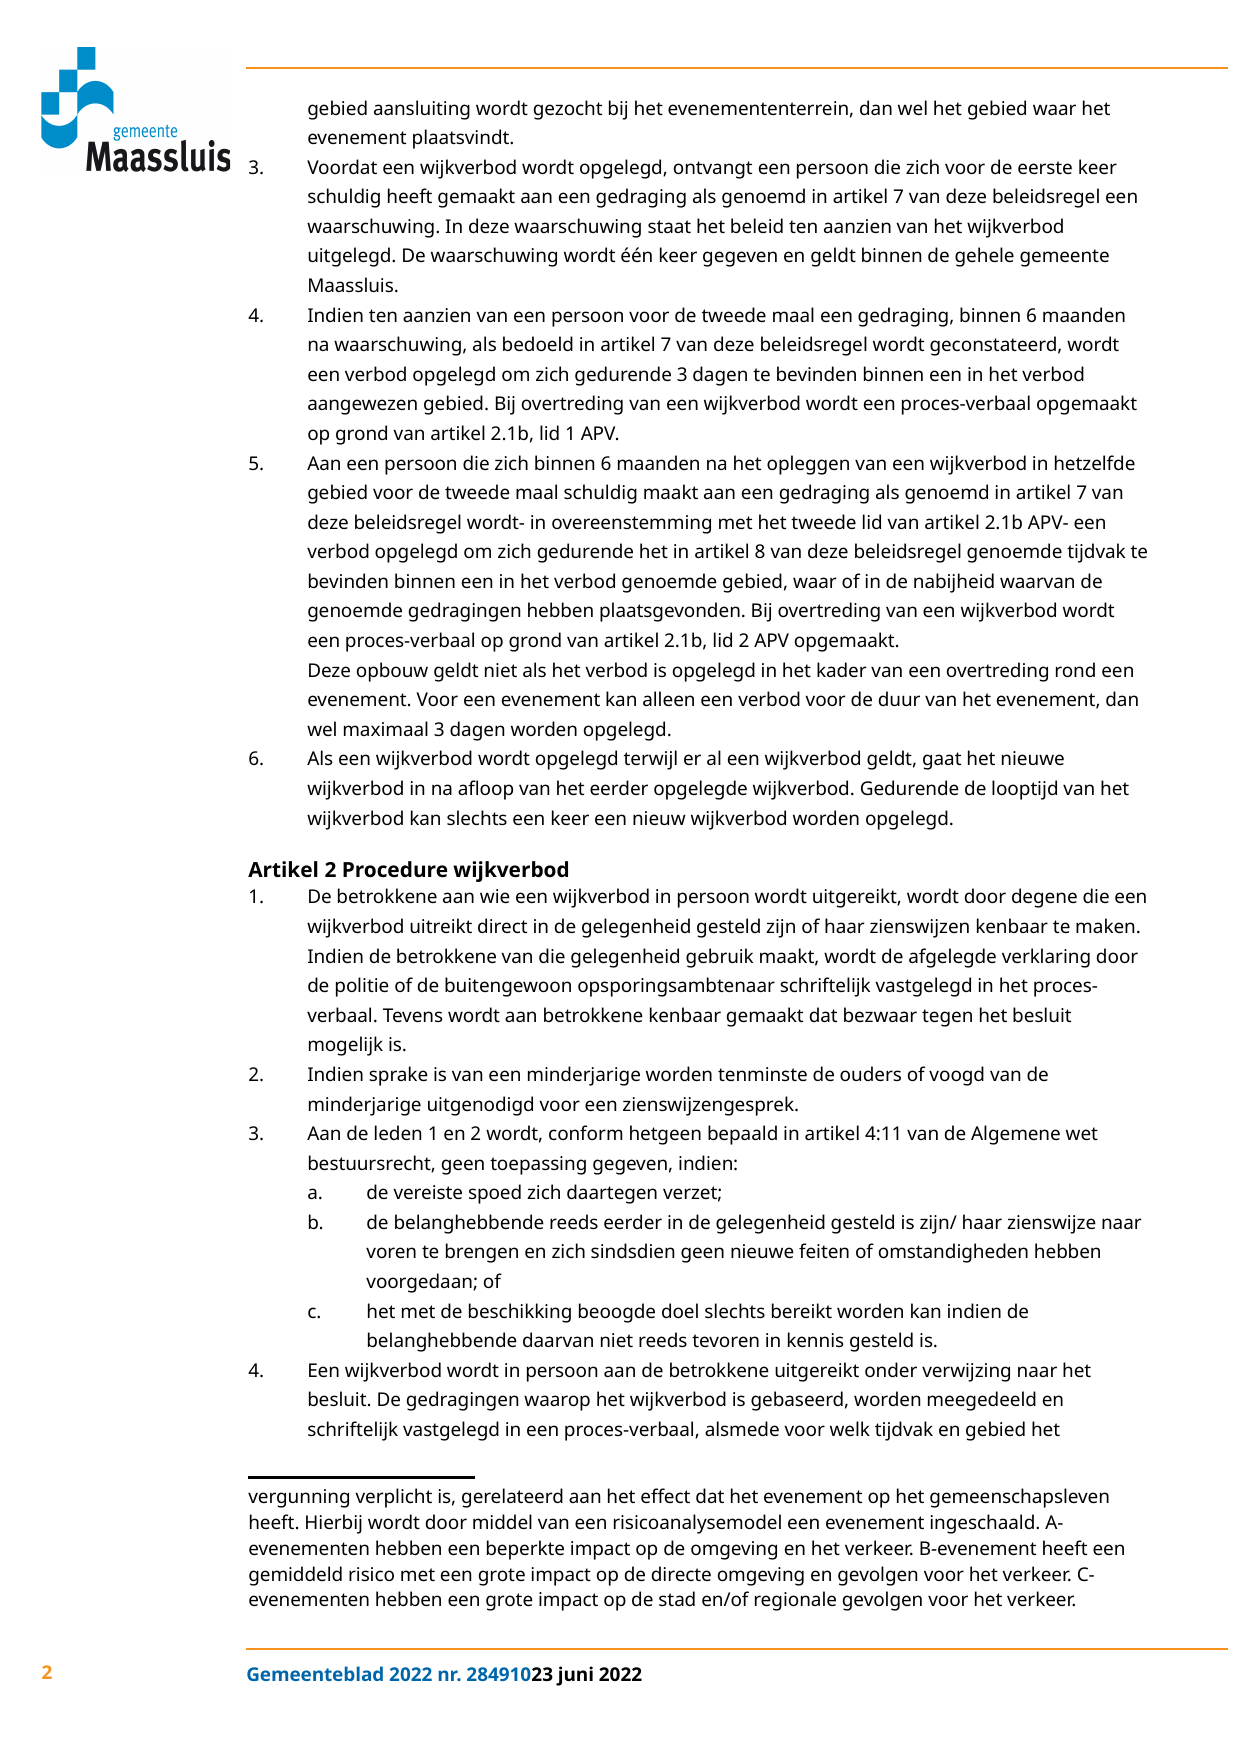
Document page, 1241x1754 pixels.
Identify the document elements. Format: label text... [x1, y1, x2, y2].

list vergunning verplicht is, gerelateerd aan het effect dat het evenement op het gemeenschapsleven heeft. Hierbij wordt door middel van een risicoanalysemodel een evenement ingeschaald. A-evenementen hebben een beperkte impact op de omgeving en het verkeer. B-evenement heeft een gemiddeld risico met een grote impact op de directe omgeving en gevolgen voor het verkeer. C-evenementen hebben een grote impact op de stad en/of regionale gevolgen voor het verkeer. [248, 1483, 1152, 1612]
picture [41, 47, 231, 172]
list Aan een persoon die zich binnen 6 maanden na het opleggen van een wijkverbod in hetzelfde gebied voor de tweede maal schuldig maakt aan een gedraging als genoemd in artikel 7 van deze beleidsregel wordt- in overeenstemming met het tweede lid van artikel 2.1b APV- een verbod opgelegd om zich gedurende het in artikel 8 van deze beleidsregel genoemde tijdvak te bevinden binnen een in het verbod genoemde gebied, waar of in de nabijheid waarvan de genoemde gedragingen hebben plaatsgevonden. Bij overtreding van een wijkverbod wordt een proces-verbaal op grond van artikel 2.1b, lid 2 APV opgemaakt. [248, 450, 1152, 653]
text Artikel 2 Procedure wijkverbod [248, 855, 1152, 884]
list De betrokkene aan wie een wijkverbod in persoon wordt uitgereikt, wordt door degene die een wijkverbod uitreikt direct in de gelegenheid gesteld zijn of haar zienswijzen kenbaar te maken. Indien de betrokkene van die gelegenheid gebruik maakt, wordt de afgelegde verklaring door de politie of de buitengewoon opsporingsambtenaar schriftelijk vastgelegd in het proces-verbaal. Tevens wordt aan betrokkene kenbaar gemaakt dat bezwaar tegen het besluit mogelijk is. [248, 884, 1152, 1057]
picture [41, 47, 77, 92]
list gebied aansluiting wordt gezocht bij het evenemententerrein, dan wel het gebied waar het evenement plaatsvindt. [248, 95, 1152, 150]
list de vereiste spoed zich daartegen verzet; [307, 1179, 1152, 1205]
list Indien ten aanzien van een persoon voor de tweede maal een gedraging, binnen 6 maanden na waarschuwing, als bedoeld in artikel 7 van deze beleidsregel wordt geconstateerd, wordt een verbod opgelegd om zich gedurende 3 dagen te bevinden binnen een in het verbod aangewezen gebied. Bij overtreding van een wijkverbod wordt een proces-verbaal opgemaakt op grond van artikel 2.1b, lid 1 APV. [248, 302, 1152, 446]
list Voordat een wijkverbod wordt opgelegd, ontvangt een persoon die zich voor de eerste keer schuldig heeft gemaakt aan een gedraging als genoemd in artikel 7 van deze beleidsregel een waarschuwing. In deze waarschuwing staat het beleid ten aanzien van het wijkverbod uitgelegd. De waarschuwing wordt één keer gegeven en geldt binnen de gehele gemeente Maassluis. [248, 154, 1152, 298]
list Als een wijkverbod wordt opgelegd terwijl er al een wijkverbod geldt, gaat het nieuwe wijkverbod in na afloop van het eerder opgelegde wijkverbod. Gedurende de looptijd van het wijkverbod kan slechts een keer een nieuw wijkverbod worden opgelegd. [248, 746, 1152, 831]
list Aan de leden 1 en 2 wordt, conform hetgeen bepaald in artikel 4:11 van de Algemene wet bestuursrecht, geen toepassing gegeven, indien: [248, 1120, 1152, 1176]
list het met de beschikking beoogde doel slechts bereikt worden kan indien de belanghebbende daarvan niet reeds tevoren in kennis gesteld is. [307, 1298, 1152, 1353]
list Indien sprake is van een minderjarige worden tenminste de ouders of voogd van de minderjarige uitgenodigd voor een zienswijzengesprek. [248, 1061, 1152, 1116]
list Deze opbouw geldt niet als het verbod is opgelegd in het kader van een overtreding rond een evenement. Voor een evenement kan alleen een verbod voor de duur van het evenement, dan wel maximaal 3 dagen worden opgelegd. [248, 657, 1152, 742]
list de belanghebbende reeds eerder in de gelegenheid gesteld is zijn/ haar zienswijze naar voren te brengen en zich sindsdien geen nieuwe feiten of omstandigheden hebben voorgedaan; of [307, 1209, 1152, 1294]
list Een wijkverbod wordt in persoon aan de betrokkene uitgereikt onder verwijzing naar het besluit. De gedragingen waarop het wijkverbod is gebaseerd, worden meegedeeld en schriftelijk vastgelegd in een proces-verbaal, alsmede voor welk tijdvak en gebied het [248, 1357, 1152, 1442]
